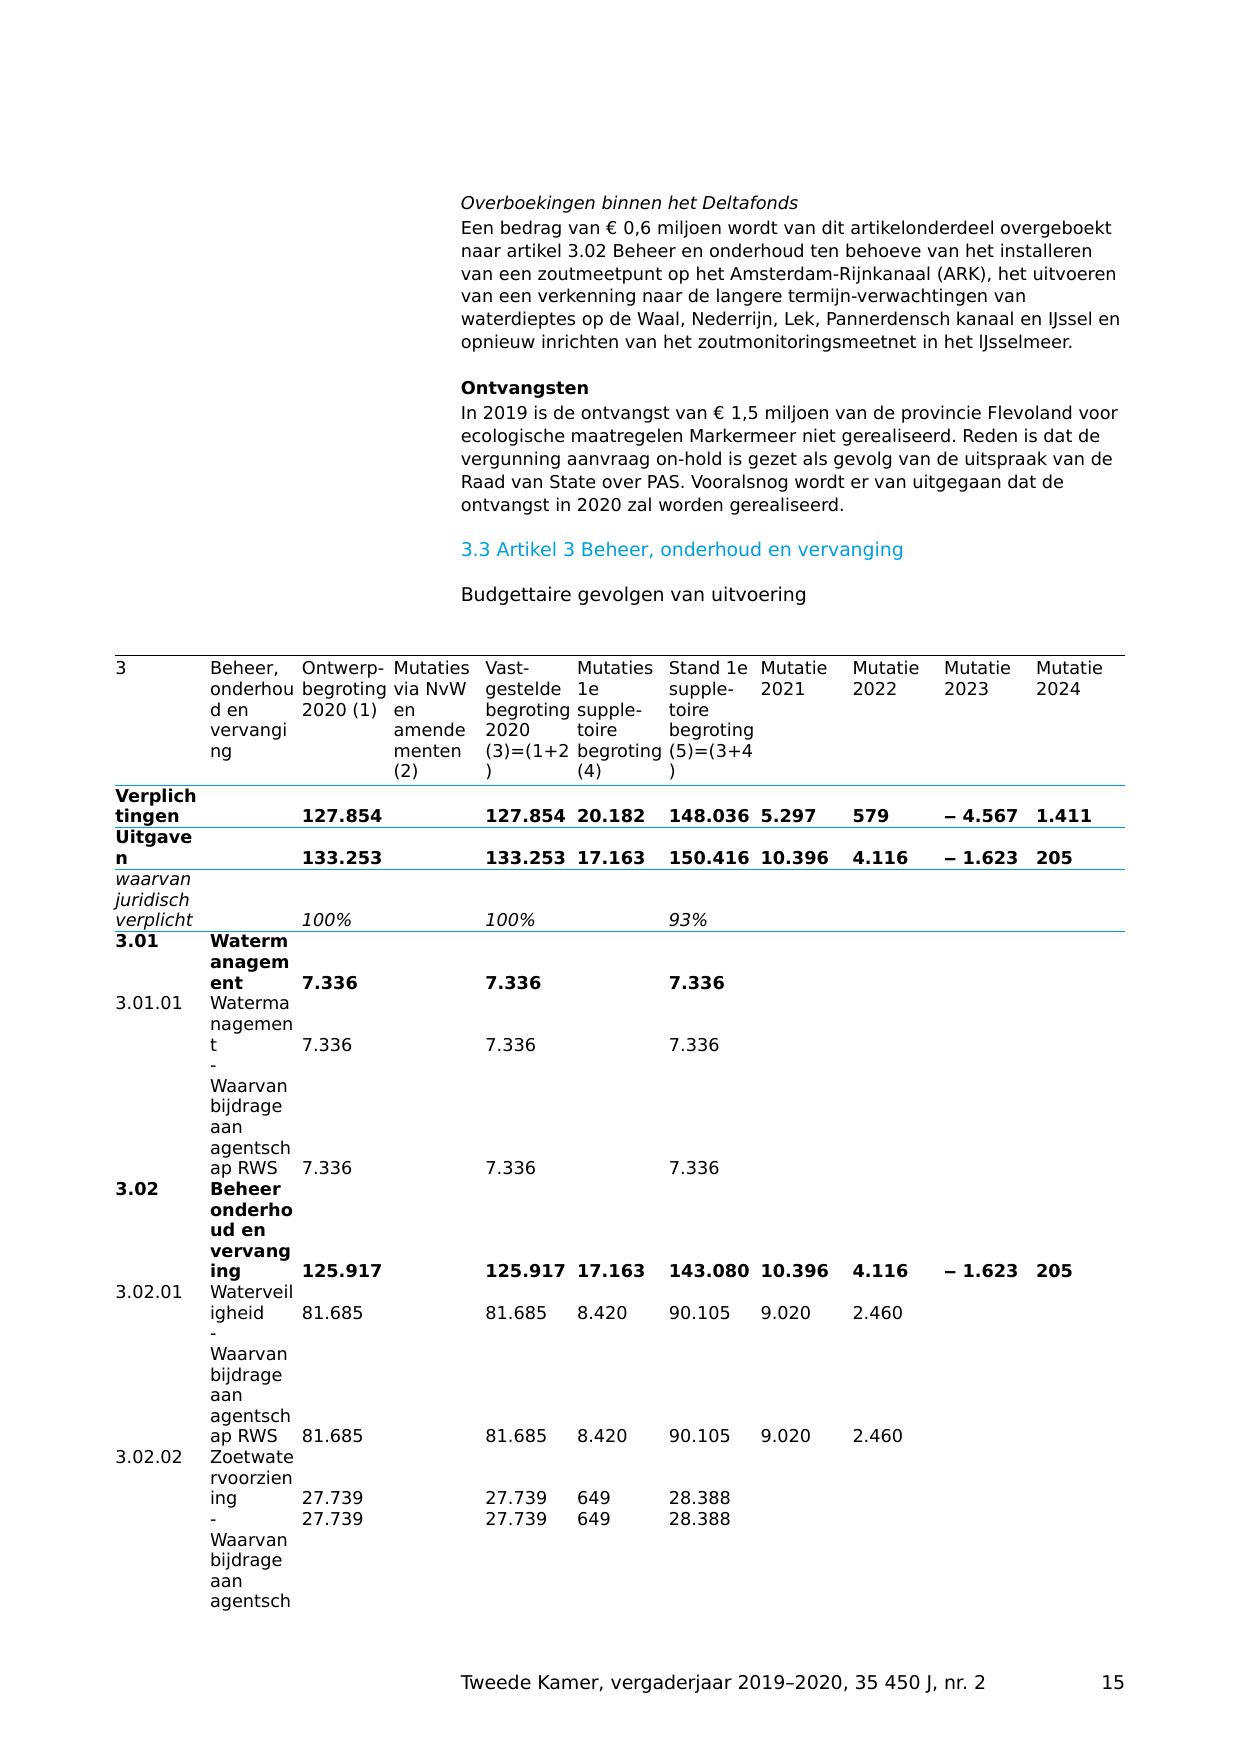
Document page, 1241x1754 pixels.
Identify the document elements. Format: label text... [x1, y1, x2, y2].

table_cell [574, 932, 666, 993]
table_cell ‒ 1.623 [941, 828, 1033, 868]
table_cell [849, 1447, 941, 1509]
table_cell [849, 1509, 941, 1612]
table_cell 125.917 [482, 1179, 574, 1282]
table_cell 27.739 [482, 1509, 574, 1612]
table_cell [1033, 870, 1125, 931]
table_cell 81.685 [482, 1323, 574, 1447]
table_cell Stand 1e supple-toire begroting (5)=(3+4) [666, 656, 757, 785]
table_cell Zoetwatervoorziening [207, 1447, 299, 1509]
table_cell [390, 1055, 482, 1179]
text In 2019 is de ontvangst van € 1,5 miljoen van de provincie Flevoland voor ecologische maatregelen Markermeer niet gerealiseerd. Reden is dat de vergunning aanvraag on-hold is gezet als gevolg van de uitspraak van de Raad van State over PAS. Vooralsnog wordt er van uitgegaan dat de ontvangst in 2020 zal worden gerealiseerd. [461, 401, 1125, 516]
table_cell [390, 786, 482, 827]
table_cell 17.163 [574, 828, 666, 868]
table_cell [207, 828, 299, 868]
table_cell 27.739 [482, 1447, 574, 1509]
table_cell Mutatie 2024 [1033, 656, 1125, 785]
table_cell [1033, 932, 1125, 993]
table_cell [115, 1509, 207, 1612]
table_cell [1033, 1055, 1125, 1179]
table_cell 81.685 [482, 1282, 574, 1323]
table_cell 93% [666, 870, 757, 931]
table_cell [574, 993, 666, 1055]
table_cell [941, 1447, 1033, 1509]
table_cell 9.020 [758, 1282, 849, 1323]
table_cell [941, 932, 1033, 993]
table_cell 148.036 [666, 786, 757, 827]
table_cell 125.917 [299, 1179, 390, 1282]
table_cell 7.336 [299, 1055, 390, 1179]
table_cell 2.460 [849, 1282, 941, 1323]
table_cell 20.182 [574, 786, 666, 827]
table_cell 3.02.01 [115, 1282, 207, 1323]
table_cell Mutatie 2022 [849, 656, 941, 785]
table_cell Waterveiligheid [207, 1282, 299, 1323]
table_cell [574, 870, 666, 931]
table_cell 90.105 [666, 1282, 757, 1323]
table_cell [1033, 1509, 1125, 1612]
table_cell 7.336 [666, 993, 757, 1055]
table_cell [941, 1055, 1033, 1179]
table_cell 133.253 [299, 828, 390, 868]
table_cell 28.388 [666, 1447, 757, 1509]
table_cell [941, 870, 1033, 931]
table_cell [758, 993, 849, 1055]
table_cell 90.105 [666, 1323, 757, 1447]
table_cell 100% [299, 870, 390, 931]
table_cell Beheer, onderhoud en vervanging [207, 656, 299, 785]
table_cell [1033, 993, 1125, 1055]
table_cell [207, 786, 299, 827]
title Budgettaire gevolgen van uitvoering [461, 584, 1125, 606]
table_cell Ontwerp-begroting 2020 (1) [299, 656, 390, 785]
table_cell 4.116 [849, 828, 941, 868]
table_cell [941, 993, 1033, 1055]
table_cell Uitgaven [115, 828, 207, 868]
table_header Budgettaire gevolgen van uitvoering, art. 2 (Eerste suppletoire begroting) (bedragen x € 1.000) [115, 630, 1125, 655]
table_cell 27.739 [299, 1447, 390, 1509]
table_cell Vast-gestelde begroting 2020 (3)=(1+2) [482, 656, 574, 785]
table_cell [1033, 1447, 1125, 1509]
table_cell [1033, 1323, 1125, 1447]
table_cell 10.396 [758, 828, 849, 868]
table_cell 579 [849, 786, 941, 827]
table_cell [941, 1282, 1033, 1323]
table_cell 205 [1033, 828, 1125, 868]
table_cell [941, 1323, 1033, 1447]
table_cell [390, 1323, 482, 1447]
table_cell Beheer onderhoud en vervanging [207, 1179, 299, 1282]
table_cell [758, 870, 849, 931]
table_cell 649 [574, 1447, 666, 1509]
text Ontvangsten [461, 376, 1125, 399]
table_cell - Waarvan bijdrage aan agentschap RWS [207, 1323, 299, 1447]
table_cell 133.253 [482, 828, 574, 868]
table_cell 100% [482, 870, 574, 931]
table_cell [758, 1055, 849, 1179]
text Een bedrag van € 0,6 miljoen wordt van dit artikelonderdeel overgeboekt naar artikel 3.02 Beheer en onderhoud ten behoeve van het installeren van een zoutmeetpunt op het Amsterdam-Rijnkanaal (ARK), het uitvoeren van een verkenning naar de langere termijn-verwachtingen van waterdieptes op de Waal, Nederrijn, Lek, Pannerdensch kanaal en IJssel en opnieuw inrichten van het zoutmonitoringsmeetnet in het lJsselmeer. [461, 216, 1125, 353]
table_cell Watermanagement [207, 932, 299, 993]
table_cell [849, 932, 941, 993]
table_cell - Waarvan bijdrage aan agentschap RWS [207, 1055, 299, 1179]
table_cell 27.739 [299, 1509, 390, 1612]
table_cell [574, 1055, 666, 1179]
table_cell [758, 932, 849, 993]
table_cell [758, 1509, 849, 1612]
table_cell 28.388 [666, 1509, 757, 1612]
table_cell 8.420 [574, 1282, 666, 1323]
table_cell 3.01 [115, 932, 207, 993]
table_cell 7.336 [666, 932, 757, 993]
table_cell 649 [574, 1509, 666, 1612]
table_cell 9.020 [758, 1323, 849, 1447]
table_cell [115, 1323, 207, 1447]
table_cell 3.02.02 [115, 1447, 207, 1509]
table_cell 8.420 [574, 1323, 666, 1447]
table_cell 17.163 [574, 1179, 666, 1282]
table_cell Mutatie 2021 [758, 656, 849, 785]
table_cell Mutatie 2023 [941, 656, 1033, 785]
table_cell 205 [1033, 1179, 1125, 1282]
table_cell [849, 870, 941, 931]
table_cell [390, 870, 482, 931]
table_cell 127.854 [299, 786, 390, 827]
table_cell 127.854 [482, 786, 574, 827]
table_cell Verplichtingen [115, 786, 207, 827]
table_cell ‒ 1.623 [941, 1179, 1033, 1282]
table_cell 7.336 [666, 1055, 757, 1179]
table_cell [390, 828, 482, 868]
table_cell [758, 1447, 849, 1509]
table_cell 4.116 [849, 1179, 941, 1282]
table_cell Mutaties via NvW en amendementen (2) [390, 656, 482, 785]
table_cell [390, 993, 482, 1055]
title 3.3 Artikel 3 Beheer, onderhoud en vervanging [461, 539, 1125, 561]
table_cell 3.02 [115, 1179, 207, 1282]
table_cell 7.336 [482, 932, 574, 993]
table_cell - Waarvan bijdrage aan agentsch [207, 1509, 299, 1612]
table_cell 3 [115, 656, 207, 785]
table_cell [1033, 1282, 1125, 1323]
table_cell 81.685 [299, 1323, 390, 1447]
text Overboekingen binnen het Deltafonds [461, 191, 1125, 214]
table_cell [941, 1509, 1033, 1612]
table_cell 1.411 [1033, 786, 1125, 827]
table_cell [849, 993, 941, 1055]
table_cell 5.297 [758, 786, 849, 827]
table_cell [390, 932, 482, 993]
table_cell [390, 1282, 482, 1323]
table_cell 3.01.01 [115, 993, 207, 1055]
table_cell 7.336 [299, 932, 390, 993]
table_cell ‒ 4.567 [941, 786, 1033, 827]
table_cell 7.336 [482, 993, 574, 1055]
table_cell [207, 870, 299, 931]
table_cell [390, 1447, 482, 1509]
table_cell 2.460 [849, 1323, 941, 1447]
table_cell 143.080 [666, 1179, 757, 1282]
table_cell waarvan juridisch verplicht [115, 870, 207, 931]
table_cell Mutaties 1e supple-toire begroting (4) [574, 656, 666, 785]
table_cell [849, 1055, 941, 1179]
table_cell 10.396 [758, 1179, 849, 1282]
table_cell 7.336 [299, 993, 390, 1055]
table_cell [390, 1509, 482, 1612]
table_cell 81.685 [299, 1282, 390, 1323]
table_cell [390, 1179, 482, 1282]
table_cell 150.416 [666, 828, 757, 868]
table_cell [115, 1055, 207, 1179]
table_cell 7.336 [482, 1055, 574, 1179]
table_cell Watermanagement [207, 993, 299, 1055]
